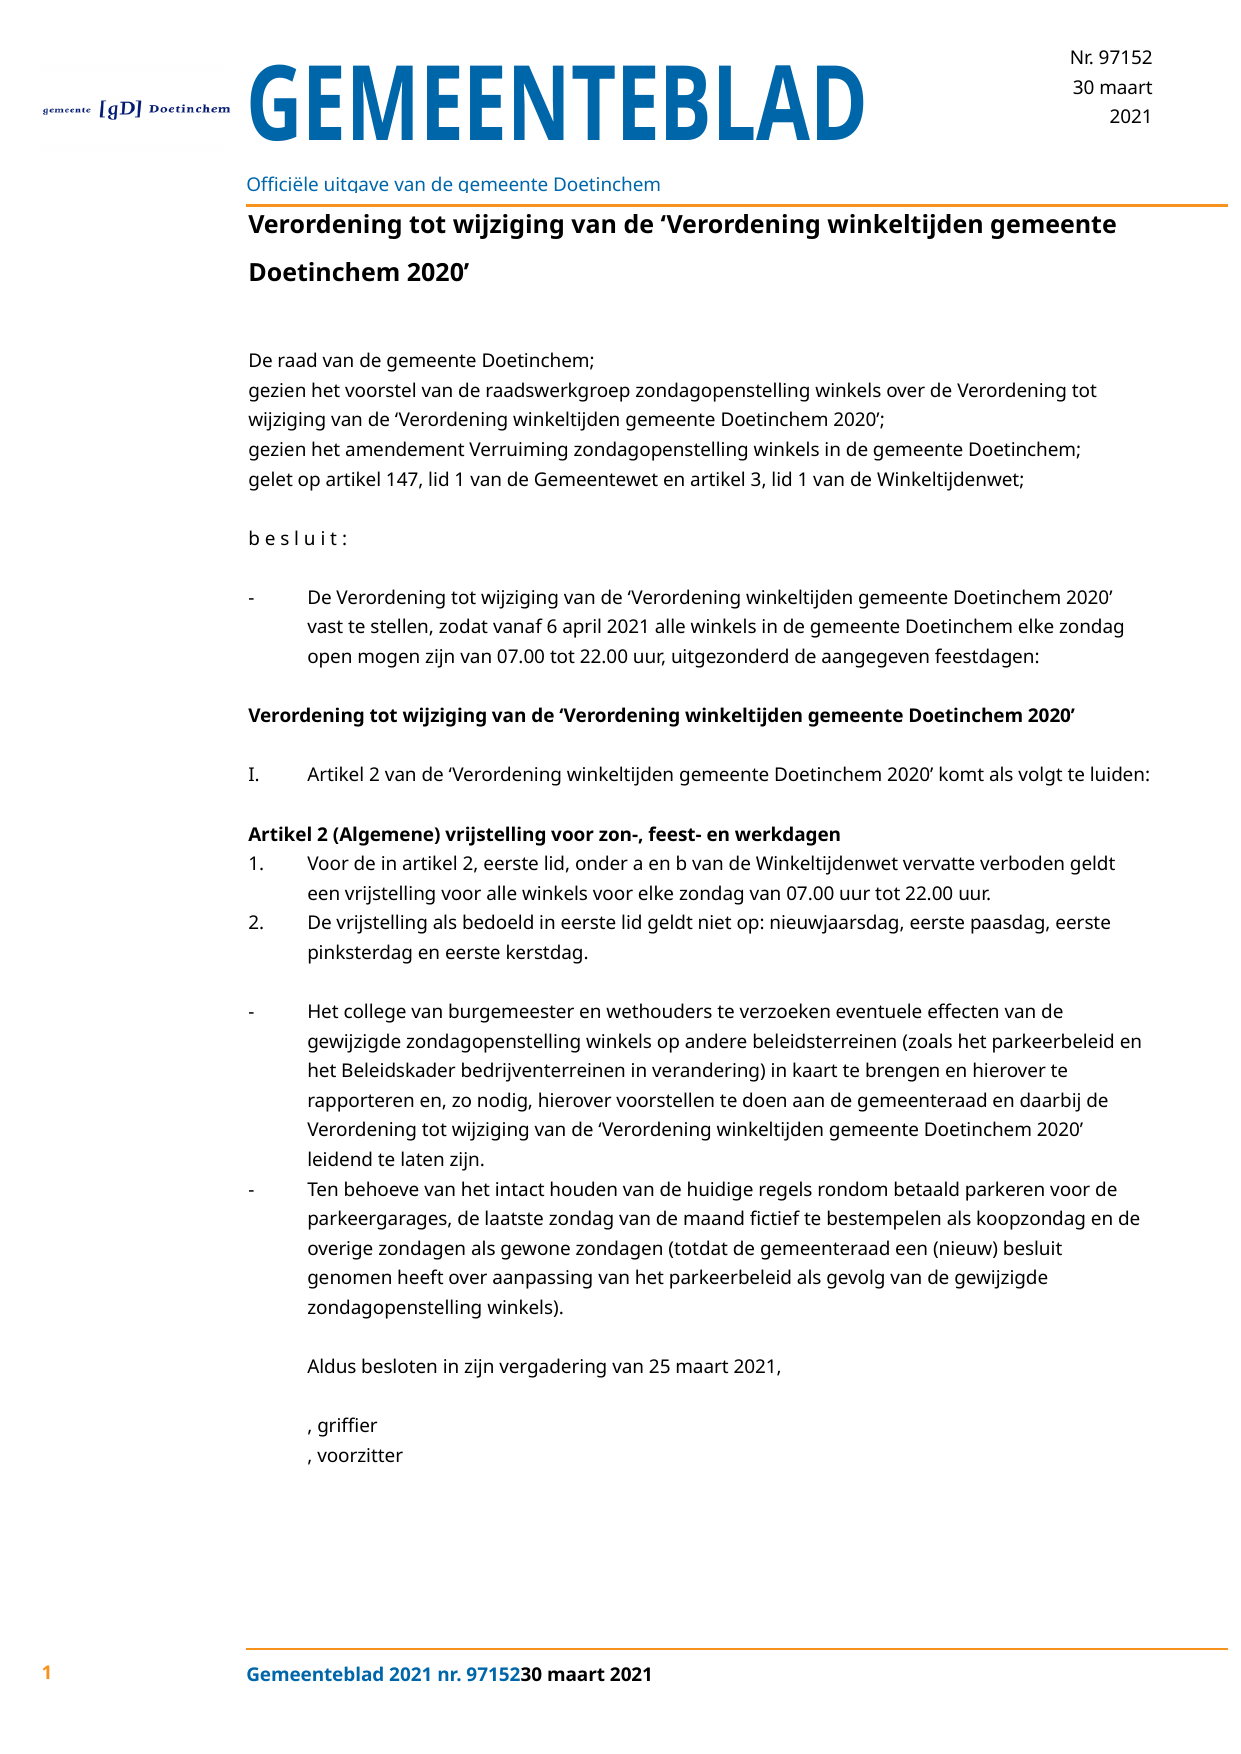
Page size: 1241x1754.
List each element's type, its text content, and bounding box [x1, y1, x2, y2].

list Aldus besloten in zijn vergadering van 25 maart 2021, [248, 1353, 1152, 1379]
list De vrijstelling als bedoeld in eerste lid geldt niet op: nieuwjaarsdag, eerste paasdag, eerste pinksterdag en eerste kerstdag. [248, 909, 1152, 965]
list , voorzitter [248, 1442, 1152, 1468]
list Artikel 2 van de ‘Verordening winkeltijden gemeente Doetinchem 2020’ komt als volgt te luiden: [248, 762, 1152, 787]
list Ten behoeve van het intact houden van de huidige regels rondom betaald parkeren voor de parkeergarages, de laatste zondag van de maand fictief te bestempelen als koopzondag en de overige zondagen als gewone zondagen (totdat de gemeenteraad een (nieuw) besluit genomen heeft over aanpassing van het parkeerbeleid als gevolg van de gewijzigde zondagopenstelling winkels). [248, 1176, 1152, 1320]
text De raad van de gemeente Doetinchem; [248, 347, 1152, 373]
list De Verordening tot wijziging van de ‘Verordening winkeltijden gemeente Doetinchem 2020’ vast te stellen, zodat vanaf 6 april 2021 alle winkels in de gemeente Doetinchem elke zondag open mogen zijn van 07.00 tot 22.00 uur, uitgezonderd de aangegeven feestdagen: [248, 584, 1152, 669]
list Het college van burgemeester en wethouders te verzoeken eventuele effecten van de gewijzigde zondagopenstelling winkels op andere beleidsterreinen (zoals het parkeerbeleid en het Beleidskader bedrijventerreinen in verandering) in kaart te brengen en hierover te rapporteren en, zo nodig, hierover voorstellen te doen aan de gemeenteraad en daarbij de Verordening tot wijziging van de ‘Verordening winkeltijden gemeente Doetinchem 2020’ leidend te laten zijn. [248, 998, 1152, 1172]
list , griffier [248, 1412, 1152, 1438]
text Artikel 2 (Algemene) vrijstelling voor zon-, feest- en werkdagen [248, 821, 1152, 847]
text b e s l u i t : [248, 525, 1152, 551]
list Voor de in artikel 2, eerste lid, onder a en b van de Winkeltijdenwet vervatte verboden geldt een vrijstelling voor alle winkels voor elke zondag van 07.00 uur tot 22.00 uur. [248, 850, 1152, 906]
text Verordening tot wijziging van de ‘Verordening winkeltijden gemeente Doetinchem 2020’ [248, 207, 1152, 288]
text Verordening tot wijziging van de ‘Verordening winkeltijden gemeente Doetinchem 2020’ [248, 702, 1152, 728]
text gezien het amendement Verruiming zondagopenstelling winkels in de gemeente Doetinchem; [248, 436, 1152, 462]
text gezien het voorstel van de raadswerkgroep zondagopenstelling winkels over de Verordening tot wijziging van de ‘Verordening winkeltijden gemeente Doetinchem 2020’; [248, 377, 1152, 432]
text gelet op artikel 147, lid 1 van de Gemeentewet en artikel 3, lid 1 van de Winkeltijdenwet; [248, 466, 1152, 492]
picture [41, 47, 231, 172]
